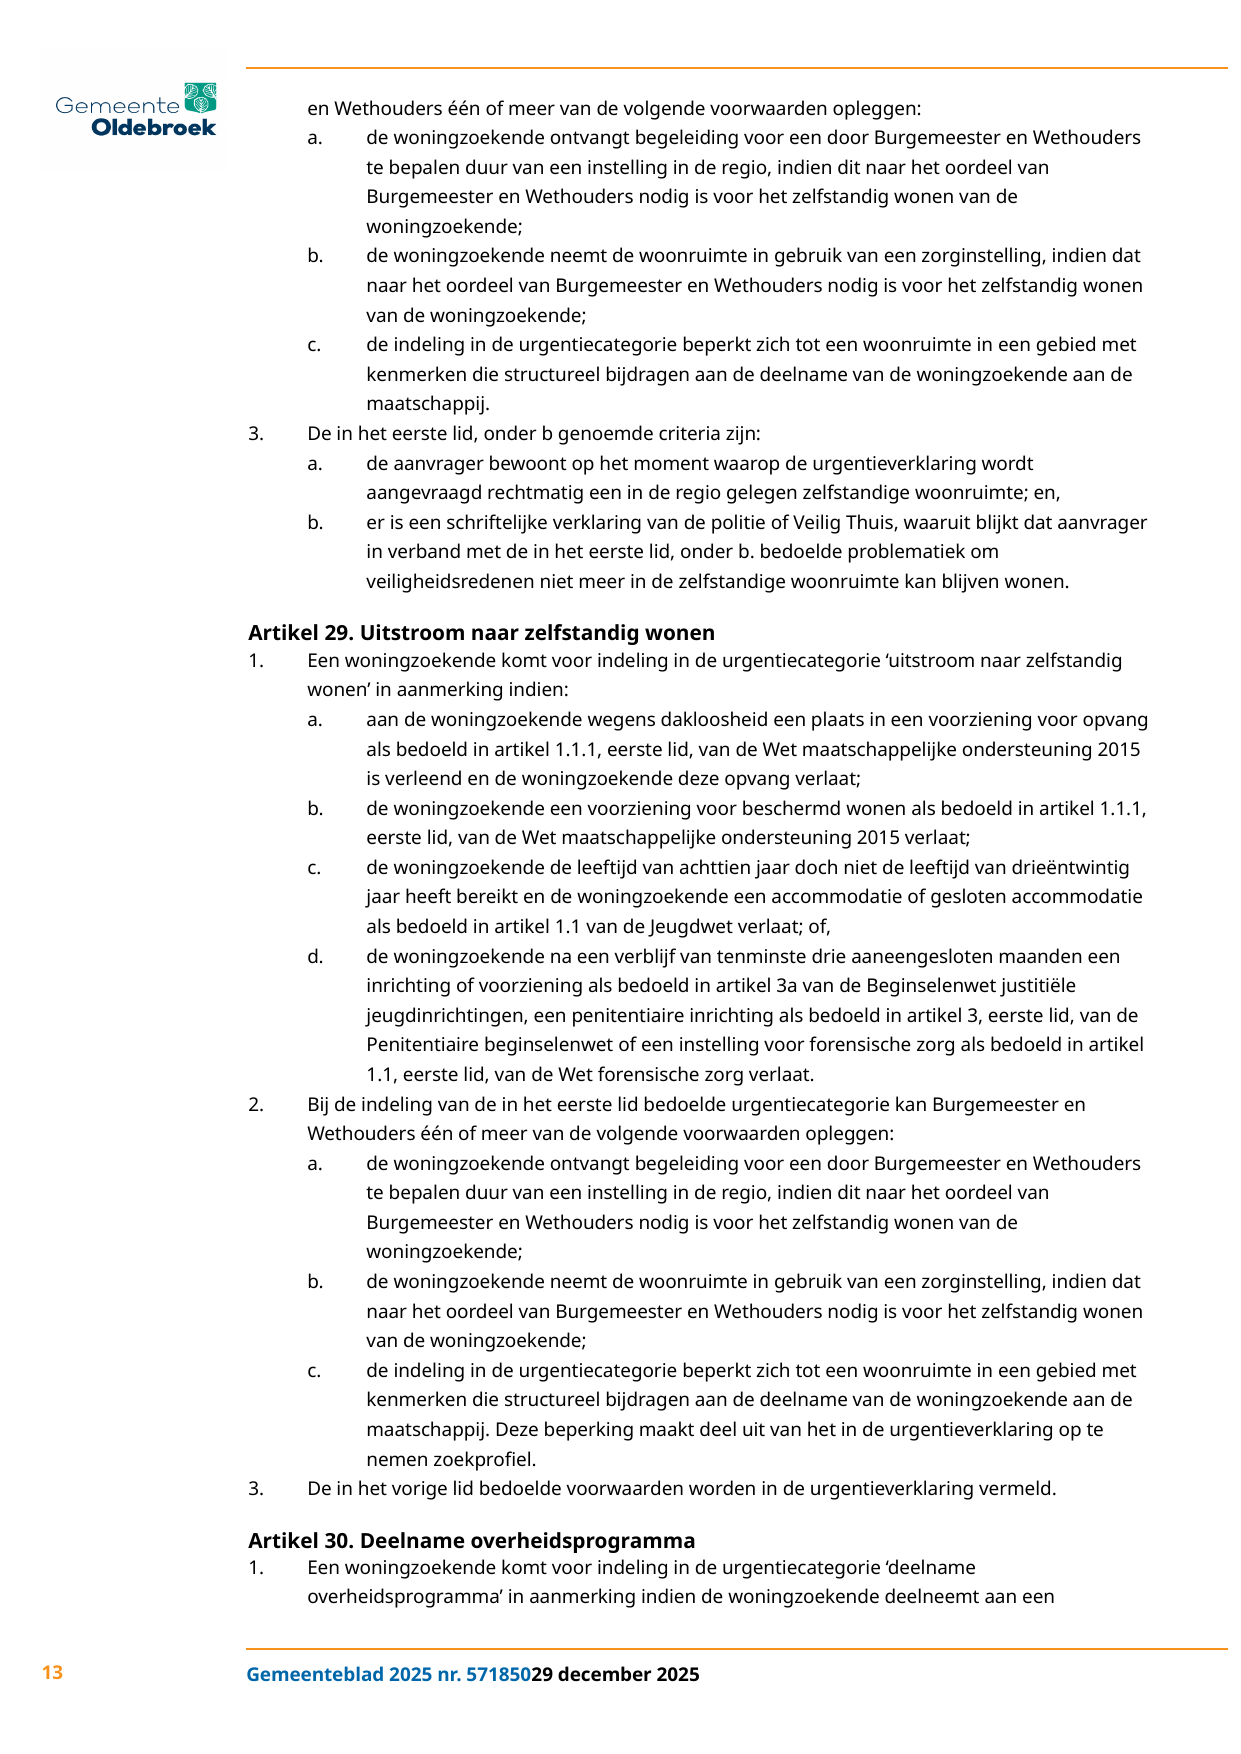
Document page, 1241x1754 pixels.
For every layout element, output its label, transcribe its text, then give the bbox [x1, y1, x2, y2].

text Artikel 29. Uitstroom naar zelfstandig wonen [248, 618, 1152, 647]
list en Wethouders één of meer van de volgende voorwaarden opleggen: [248, 95, 1152, 121]
list Een woningzoekende komt voor indeling in de urgentiecategorie ‘deelname overheidsprogramma’ in aanmerking indien de woningzoekende deelneemt aan een [248, 1554, 1152, 1609]
text Artikel 30. Deelname overheidsprogramma [248, 1526, 1152, 1554]
list Een woningzoekende komt voor indeling in de urgentiecategorie ‘uitstroom naar zelfstandig wonen’ in aanmerking indien: [248, 647, 1152, 702]
list de indeling in de urgentiecategorie beperkt zich tot een woonruimte in een gebied met kenmerken die structureel bijdragen aan de deelname van de woningzoekende aan de maatschappij. [307, 331, 1152, 416]
list de aanvrager bewoont op het moment waarop de urgentieverklaring wordt aangevraagd rechtmatig een in de regio gelegen zelfstandige woonruimte; en, [307, 450, 1152, 505]
list aan de woningzoekende wegens dakloosheid een plaats in een voorziening voor opvang als bedoeld in artikel 1.1.1, eerste lid, van de Wet maatschappelijke ondersteuning 2015 is verleend en de woningzoekende deze opvang verlaat; [307, 706, 1152, 791]
list Bij de indeling van de in het eerste lid bedoelde urgentiecategorie kan Burgemeester en Wethouders één of meer van de volgende voorwaarden opleggen: [248, 1091, 1152, 1146]
list de woningzoekende ontvangt begeleiding voor een door Burgemeester en Wethouders te bepalen duur van een instelling in de regio, indien dit naar het oordeel van Burgemeester en Wethouders nodig is voor het zelfstandig wonen van de woningzoekende; [307, 1150, 1152, 1264]
list De in het eerste lid, onder b genoemde criteria zijn: [248, 420, 1152, 446]
list de woningzoekende ontvangt begeleiding voor een door Burgemeester en Wethouders te bepalen duur van een instelling in de regio, indien dit naar het oordeel van Burgemeester en Wethouders nodig is voor het zelfstandig wonen van de woningzoekende; [307, 124, 1152, 239]
list de woningzoekende de leeftijd van achttien jaar doch niet de leeftijd van drieëntwintig jaar heeft bereikt en de woningzoekende een accommodatie of gesloten accommodatie als bedoeld in artikel 1.1 van de Jeugdwet verlaat; of, [307, 854, 1152, 939]
list de woningzoekende na een verblijf van tenminste drie aaneengesloten maanden een inrichting of voorziening als bedoeld in artikel 3a van de Beginselenwet justitiële jeugdinrichtingen, een penitentiaire inrichting als bedoeld in artikel 3, eerste lid, van de Penitentiaire beginselenwet of een instelling voor forensische zorg als bedoeld in artikel 1.1, eerste lid, van de Wet forensische zorg verlaat. [307, 943, 1152, 1087]
list De in het vorige lid bedoelde voorwaarden worden in de urgentieverklaring vermeld. [248, 1475, 1152, 1501]
list de woningzoekende neemt de woonruimte in gebruik van een zorginstelling, indien dat naar het oordeel van Burgemeester en Wethouders nodig is voor het zelfstandig wonen van de woningzoekende; [307, 243, 1152, 328]
list de woningzoekende neemt de woonruimte in gebruik van een zorginstelling, indien dat naar het oordeel van Burgemeester en Wethouders nodig is voor het zelfstandig wonen van de woningzoekende; [307, 1268, 1152, 1353]
list de indeling in de urgentiecategorie beperkt zich tot een woonruimte in een gebied met kenmerken die structureel bijdragen aan de deelname van de woningzoekende aan de maatschappij. Deze beperking maakt deel uit van het in de urgentieverklaring op te nemen zoekprofiel. [307, 1357, 1152, 1471]
picture [41, 47, 231, 172]
list de woningzoekende een voorziening voor beschermd wonen als bedoeld in artikel 1.1.1, eerste lid, van de Wet maatschappelijke ondersteuning 2015 verlaat; [307, 795, 1152, 850]
list er is een schriftelijke verklaring van de politie of Veilig Thuis, waaruit blijkt dat aanvrager in verband met de in het eerste lid, onder b. bedoelde problematiek om veiligheidsredenen niet meer in de zelfstandige woonruimte kan blijven wonen. [307, 509, 1152, 594]
